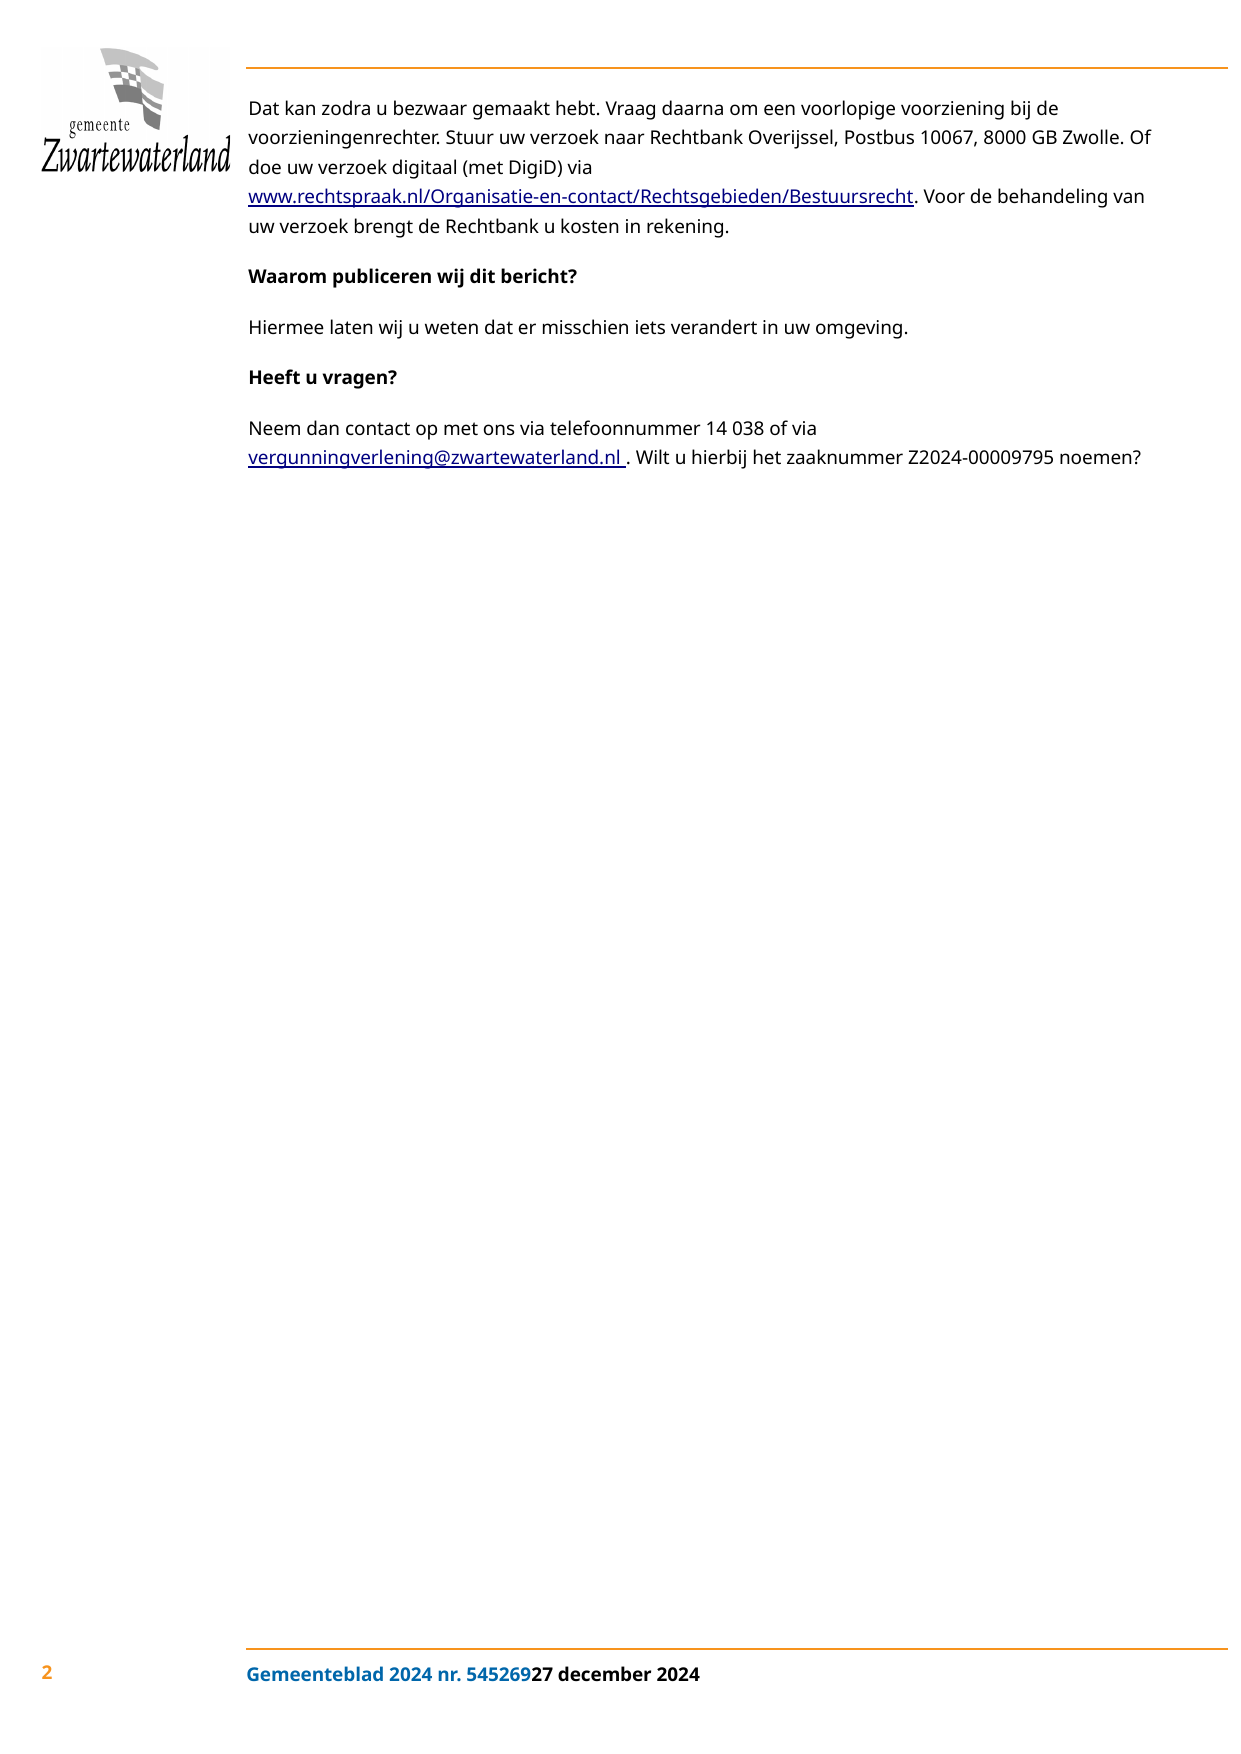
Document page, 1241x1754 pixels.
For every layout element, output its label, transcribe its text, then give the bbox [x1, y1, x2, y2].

picture [41, 47, 231, 172]
text Waarom publiceren wij dit bericht? [248, 263, 1152, 289]
text Neem dan contact op met ons via telefoonnummer 14 038 of via vergunningverlening@zwartewaterland.nl . Wilt u hierbij het zaaknummer Z2024-00009795 noemen? [248, 415, 1152, 470]
text Dat kan zodra u bezwaar gemaakt hebt. Vraag daarna om een voorlopige voorziening bij de voorzieningenrechter. Stuur uw verzoek naar Rechtbank Overijssel, Postbus 10067, 8000 GB Zwolle. Of doe uw verzoek digitaal (met DigiD) via www.rechtspraak.nl/Organisatie-en-contact/Rechtsgebieden/Bestuursrecht. Voor de behandeling van uw verzoek brengt de Rechtbank u kosten in rekening. [248, 95, 1152, 239]
text Hiermee laten wij u weten dat er misschien iets verandert in uw omgeving. [248, 314, 1152, 340]
text Heeft u vragen? [248, 364, 1152, 390]
